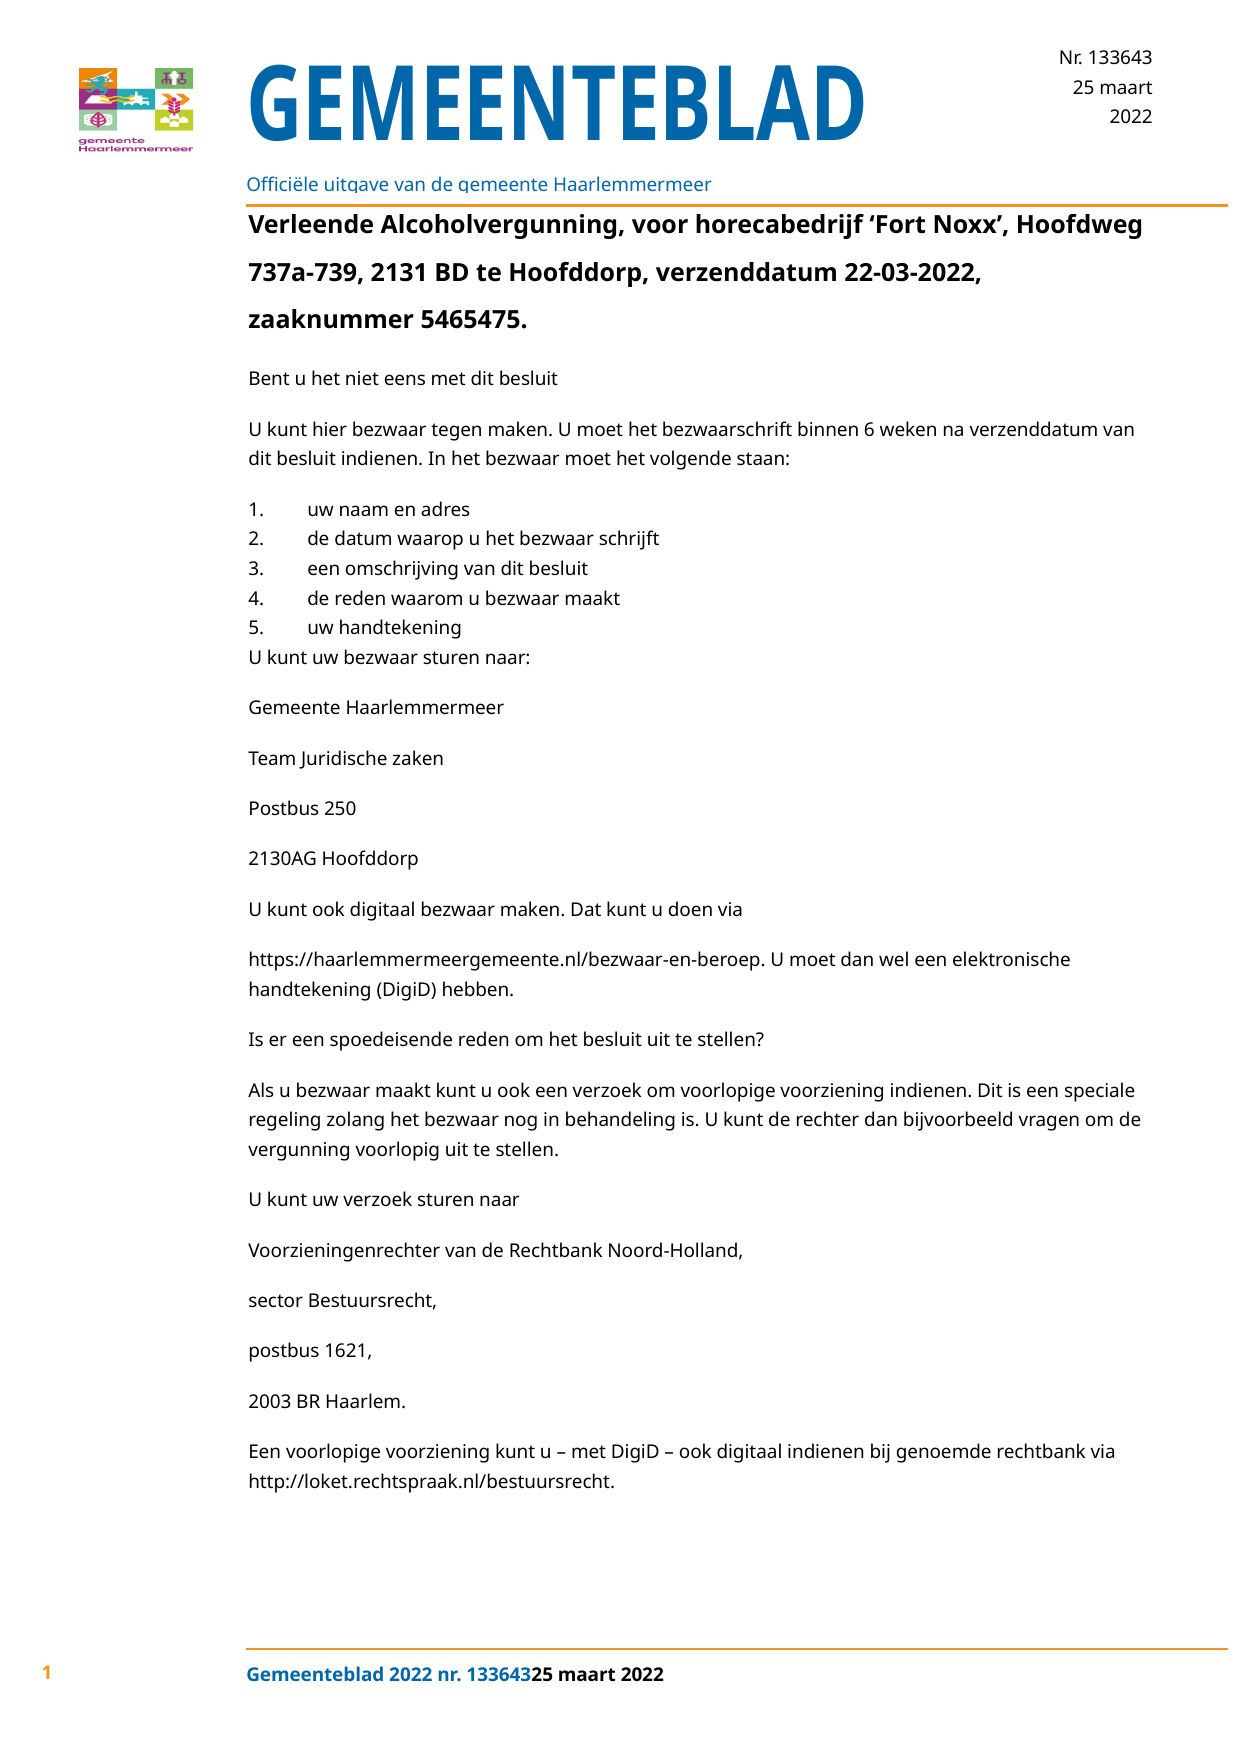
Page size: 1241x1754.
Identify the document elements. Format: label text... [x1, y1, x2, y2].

text Een voorlopige voorziening kunt u – met DigiD – ook digitaal indienen bij genoemde rechtbank via http://loket.rechtspraak.nl/bestuursrecht. [248, 1438, 1152, 1494]
list de reden waarom u bezwaar maakt [248, 585, 1152, 610]
text U kunt hier bezwaar tegen maken. U moet het bezwaarschrift binnen 6 weken na verzenddatum van dit besluit indienen. In het bezwaar moet het volgende staan: [248, 416, 1152, 471]
text sector Bestuursrecht, [248, 1287, 1152, 1313]
text U kunt uw bezwaar sturen naar: [248, 644, 1152, 669]
text Verleende Alcoholvergunning, voor horecabedrijf ‘Fort Noxx’, Hoofdweg 737a-739, 2131 BD te Hoofddorp, verzenddatum 22-03-2022, zaaknummer 5465475. [248, 207, 1152, 336]
text 2130AG Hoofddorp [248, 846, 1152, 871]
text Is er een spoedeisende reden om het besluit uit te stellen? [248, 1026, 1152, 1052]
text Gemeente Haarlemmermeer [248, 694, 1152, 720]
text Als u bezwaar maakt kunt u ook een verzoek om voorlopige voorziening indienen. Dit is een speciale regeling zolang het bezwaar nog in behandeling is. U kunt de rechter dan bijvoorbeeld vragen om de vergunning voorlopig uit te stellen. [248, 1077, 1152, 1162]
text Postbus 250 [248, 795, 1152, 821]
text U kunt ook digitaal bezwaar maken. Dat kunt u doen via [248, 896, 1152, 922]
text 2003 BR Haarlem. [248, 1388, 1152, 1414]
text postbus 1621, [248, 1338, 1152, 1363]
text Team Juridische zaken [248, 745, 1152, 770]
text Bent u het niet eens met dit besluit [248, 366, 1152, 391]
text Voorzieningenrechter van de Rechtbank Noord-Holland, [248, 1237, 1152, 1262]
text U kunt uw verzoek sturen naar [248, 1186, 1152, 1212]
text https://haarlemmermeergemeente.nl/bezwaar-en-beroep. U moet dan wel een elektronische handtekening (DigiD) hebben. [248, 946, 1152, 1002]
picture [41, 47, 231, 172]
list de datum waarop u het bezwaar schrijft [248, 526, 1152, 551]
list een omschrijving van dit besluit [248, 555, 1152, 581]
list uw naam en adres [248, 496, 1152, 522]
list uw handtekening [248, 614, 1152, 640]
